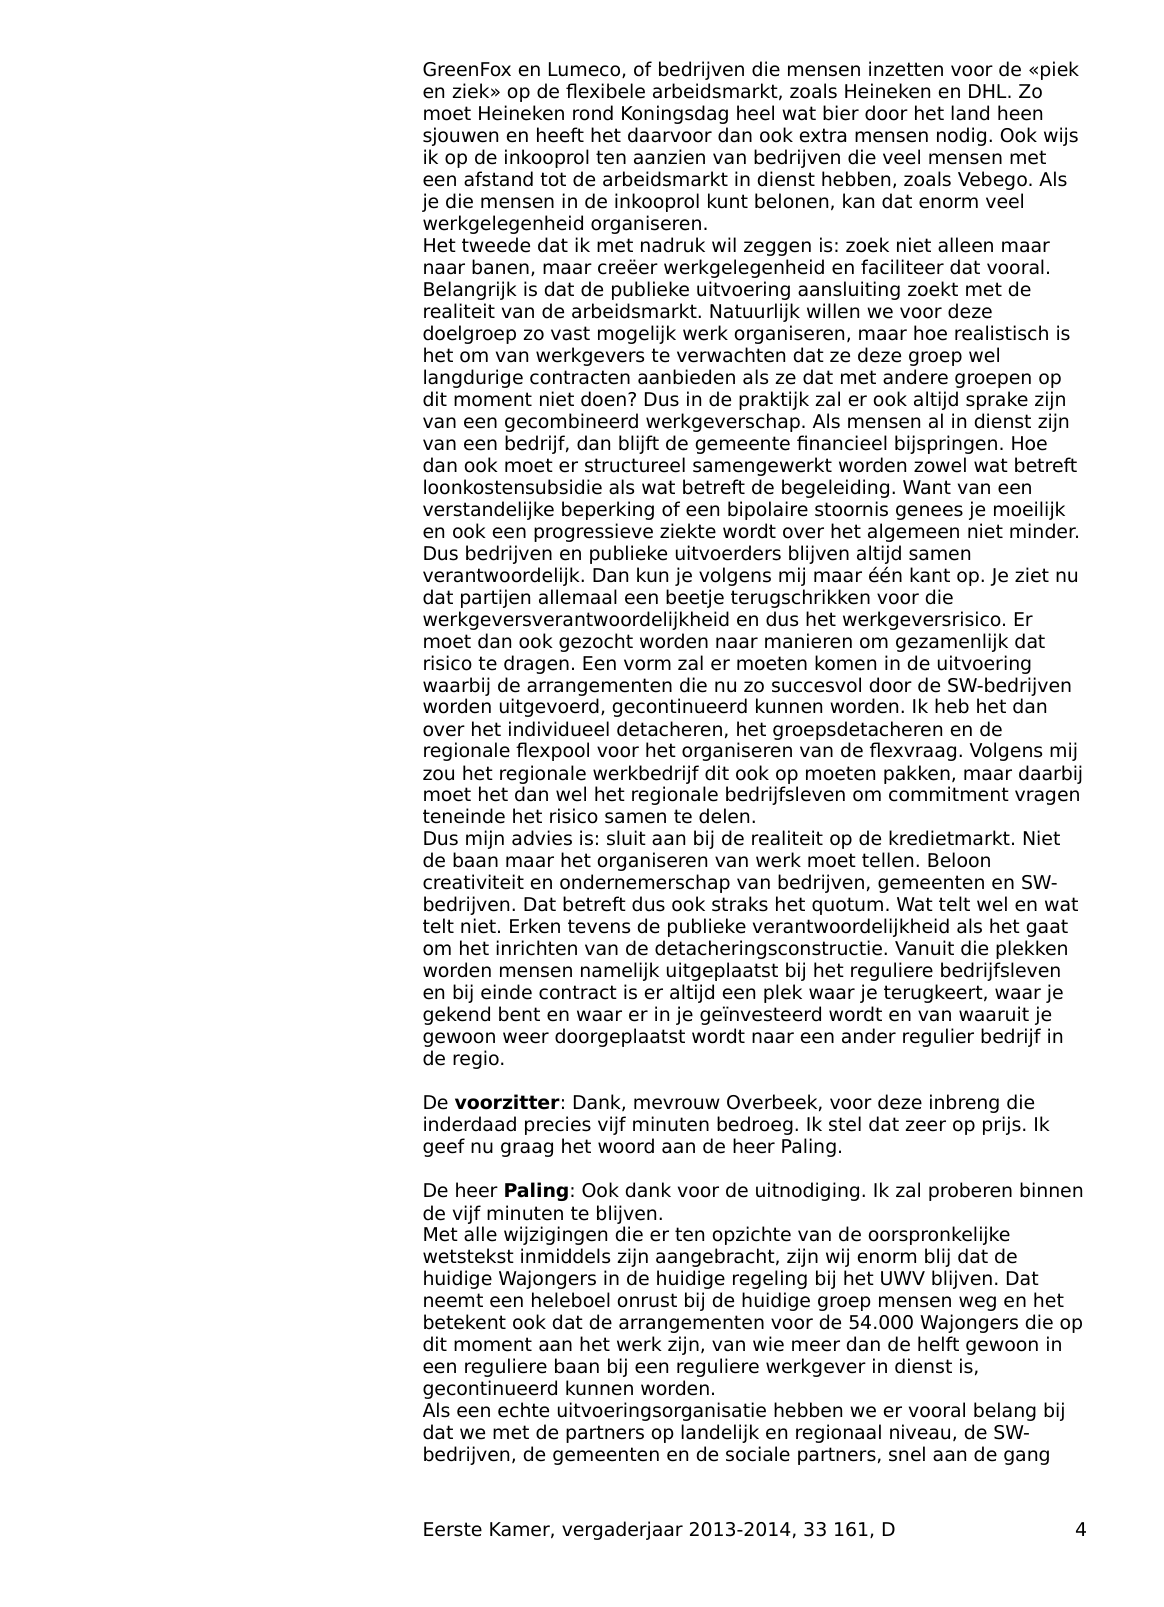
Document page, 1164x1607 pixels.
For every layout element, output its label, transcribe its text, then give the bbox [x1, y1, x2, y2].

text Als een echte uitvoeringsorganisatie hebben we er vooral belang bij dat we met de partners op landelijk en regionaal niveau, de SW-bedrijven, de gemeenten en de sociale partners, snel aan de gang [422, 1400, 1087, 1466]
text De voorzitter: Dank, mevrouw Overbeek, voor deze inbreng die inderdaad precies vijf minuten bedroeg. Ik stel dat zeer op prijs. Ik geef nu graag het woord aan de heer Paling. [422, 1092, 1087, 1158]
text Het tweede dat ik met nadruk wil zeggen is: zoek niet alleen maar naar banen, maar creëer werkgelegenheid en faciliteer dat vooral. Belangrijk is dat de publieke uitvoering aansluiting zoekt met de realiteit van de arbeidsmarkt. Natuurlijk willen we voor deze doelgroep zo vast mogelijk werk organiseren, maar hoe realistisch is het om van werkgevers te verwachten dat ze deze groep wel langdurige contracten aanbieden als ze dat met andere groepen op dit moment niet doen? Dus in de praktijk zal er ook altijd sprake zijn van een gecombineerd werkgeverschap. Als mensen al in dienst zijn van een bedrijf, dan blijft de gemeente financieel bijspringen. Hoe dan ook moet er structureel samengewerkt worden zowel wat betreft loonkostensubsidie als wat betreft de begeleiding. Want van een verstandelijke beperking of een bipolaire stoornis genees je moeilijk en ook een progressieve ziekte wordt over het algemeen niet minder. Dus bedrijven en publieke uitvoerders blijven altijd samen verantwoordelijk. Dan kun je volgens mij maar één kant op. Je ziet nu dat partijen allemaal een beetje terugschrikken voor die werkgeversverantwoordelijkheid en dus het werkgeversrisico. Er moet dan ook gezocht worden naar manieren om gezamenlijk dat risico te dragen. Een vorm zal er moeten komen in de uitvoering waarbij de arrangementen die nu zo succesvol door de SW-bedrijven worden uitgevoerd, gecontinueerd kunnen worden. Ik heb het dan over het individueel detacheren, het groepsdetacheren en de regionale flexpool voor het organiseren van de flexvraag. Volgens mij zou het regionale werkbedrijf dit ook op moeten pakken, maar daarbij moet het dan wel het regionale bedrijfsleven om commitment vragen teneinde het risico samen te delen. [422, 235, 1087, 828]
text Met alle wijzigingen die er ten opzichte van de oorspronkelijke wetstekst inmiddels zijn aangebracht, zijn wij enorm blij dat de huidige Wajongers in de huidige regeling bij het UWV blijven. Dat neemt een heleboel onrust bij de huidige groep mensen weg en het betekent ook dat de arrangementen voor de 54.000 Wajongers die op dit moment aan het werk zijn, van wie meer dan de helft gewoon in een reguliere baan bij een reguliere werkgever in dienst is, gecontinueerd kunnen worden. [422, 1224, 1087, 1400]
text GreenFox en Lumeco, of bedrijven die mensen inzetten voor de «piek en ziek» op de flexibele arbeidsmarkt, zoals Heineken en DHL. Zo moet Heineken rond Koningsdag heel wat bier door het land heen sjouwen en heeft het daarvoor dan ook extra mensen nodig. Ook wijs ik op de inkooprol ten aanzien van bedrijven die veel mensen met een afstand tot de arbeidsmarkt in dienst hebben, zoals Vebego. Als je die mensen in de inkooprol kunt belonen, kan dat enorm veel werkgelegenheid organiseren. [422, 59, 1087, 235]
text Dus mijn advies is: sluit aan bij de realiteit op de kredietmarkt. Niet de baan maar het organiseren van werk moet tellen. Beloon creativiteit en ondernemerschap van bedrijven, gemeenten en SW-bedrijven. Dat betreft dus ook straks het quotum. Wat telt wel en wat telt niet. Erken tevens de publieke verantwoordelijkheid als het gaat om het inrichten van de detacheringsconstructie. Vanuit die plekken worden mensen namelijk uitgeplaatst bij het reguliere bedrijfsleven en bij einde contract is er altijd een plek waar je terugkeert, waar je gekend bent en waar er in je geïnvesteerd wordt en van waaruit je gewoon weer doorgeplaatst wordt naar een ander regulier bedrijf in de regio. [422, 828, 1087, 1070]
text De heer Paling: Ook dank voor de uitnodiging. Ik zal proberen binnen de vijf minuten te blijven. [422, 1180, 1087, 1224]
